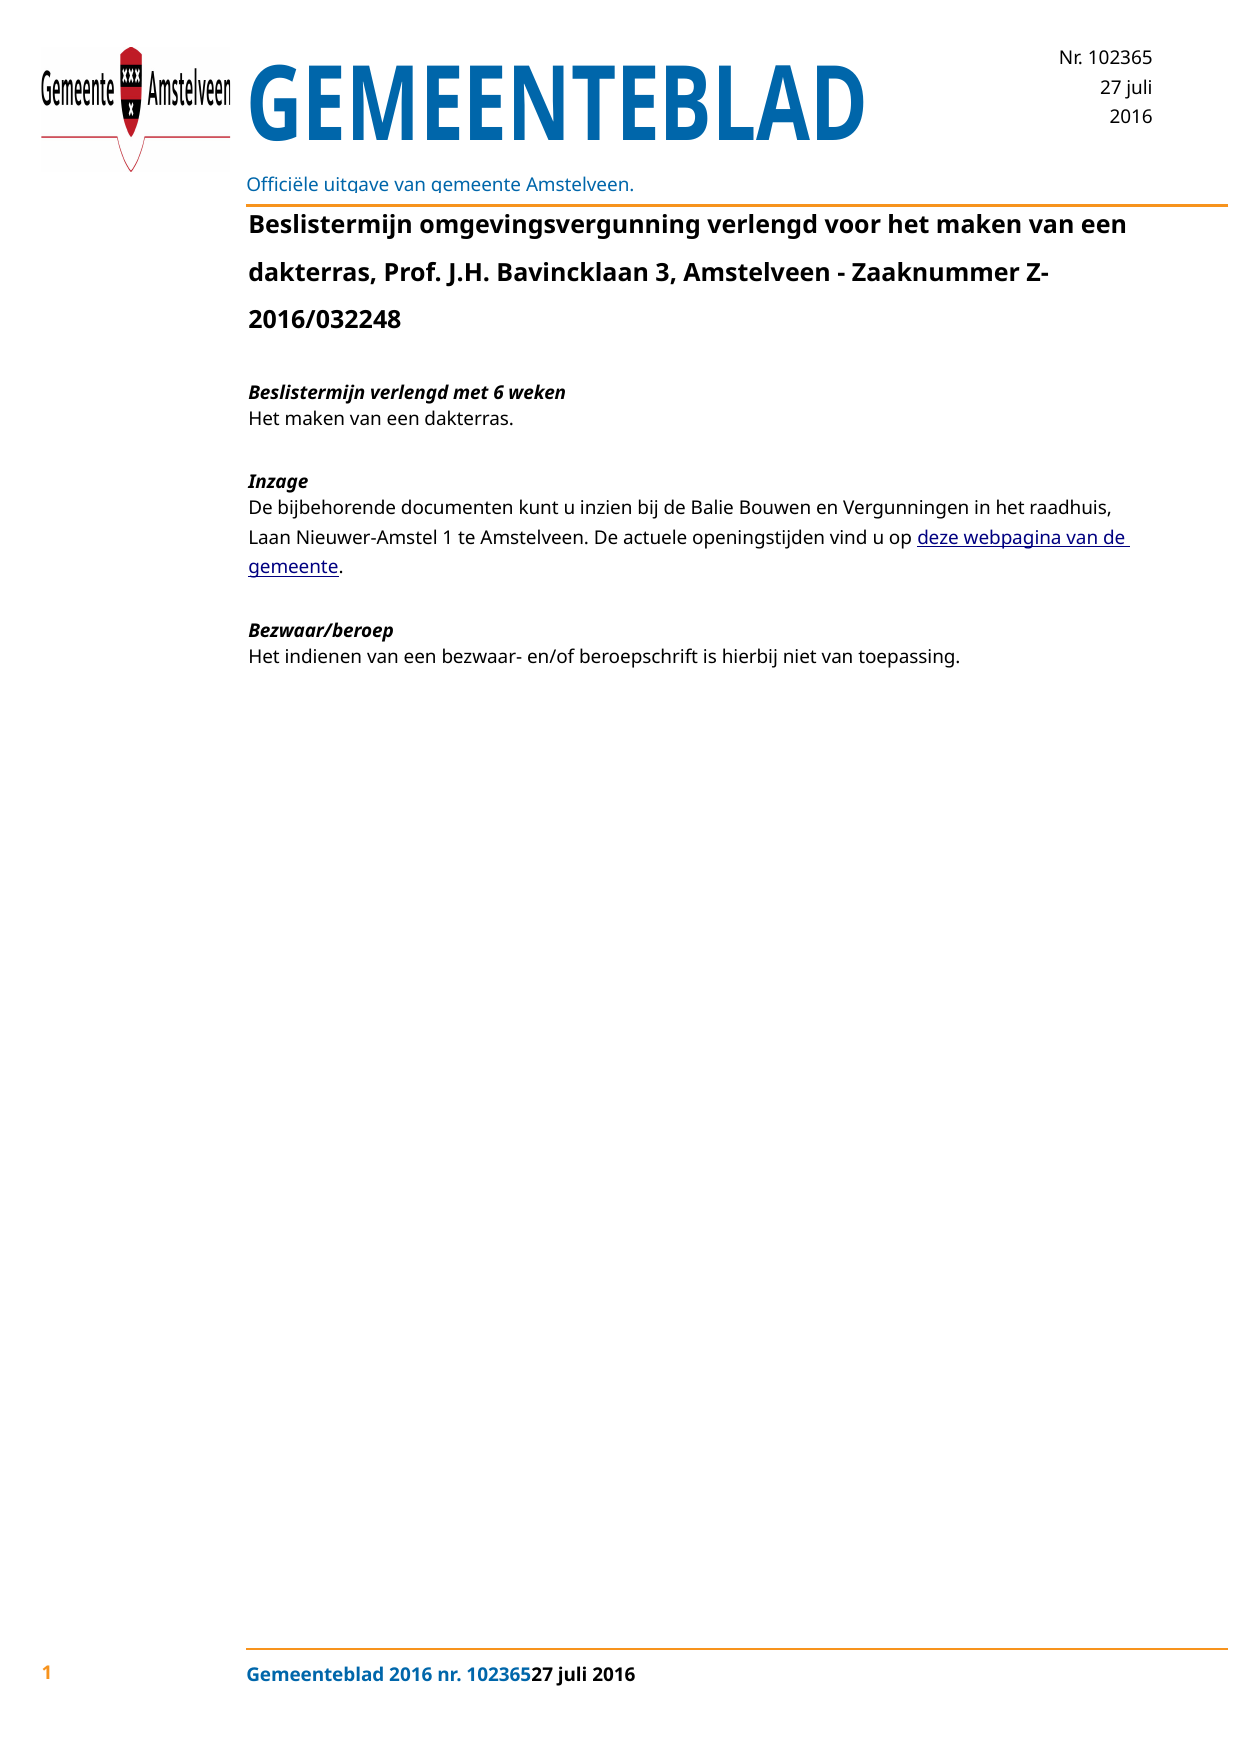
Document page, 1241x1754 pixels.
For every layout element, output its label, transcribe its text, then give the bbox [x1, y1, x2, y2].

text Beslistermijn omgevingsvergunning verlengd voor het maken van een dakterras, Prof. J.H. Bavincklaan 3, Amstelveen - Zaaknummer Z-2016/032248 [248, 207, 1152, 336]
text De bijbehorende documenten kunt u inzien bij de Balie Bouwen en Vergunningen in het raadhuis, Laan Nieuwer-Amstel 1 te Amstelveen. De actuele openingstijden vind u op deze webpagina van de gemeente. [248, 494, 1152, 579]
picture [41, 47, 231, 172]
text Inzage [248, 469, 1152, 494]
text Bezwaar/beroep [248, 618, 1152, 643]
text Het maken van een dakterras. [248, 405, 1152, 431]
text Het indienen van een bezwaar- en/of beroepschrift is hierbij niet van toepassing. [248, 643, 1152, 669]
text Beslistermijn verlengd met 6 weken [248, 379, 1152, 405]
